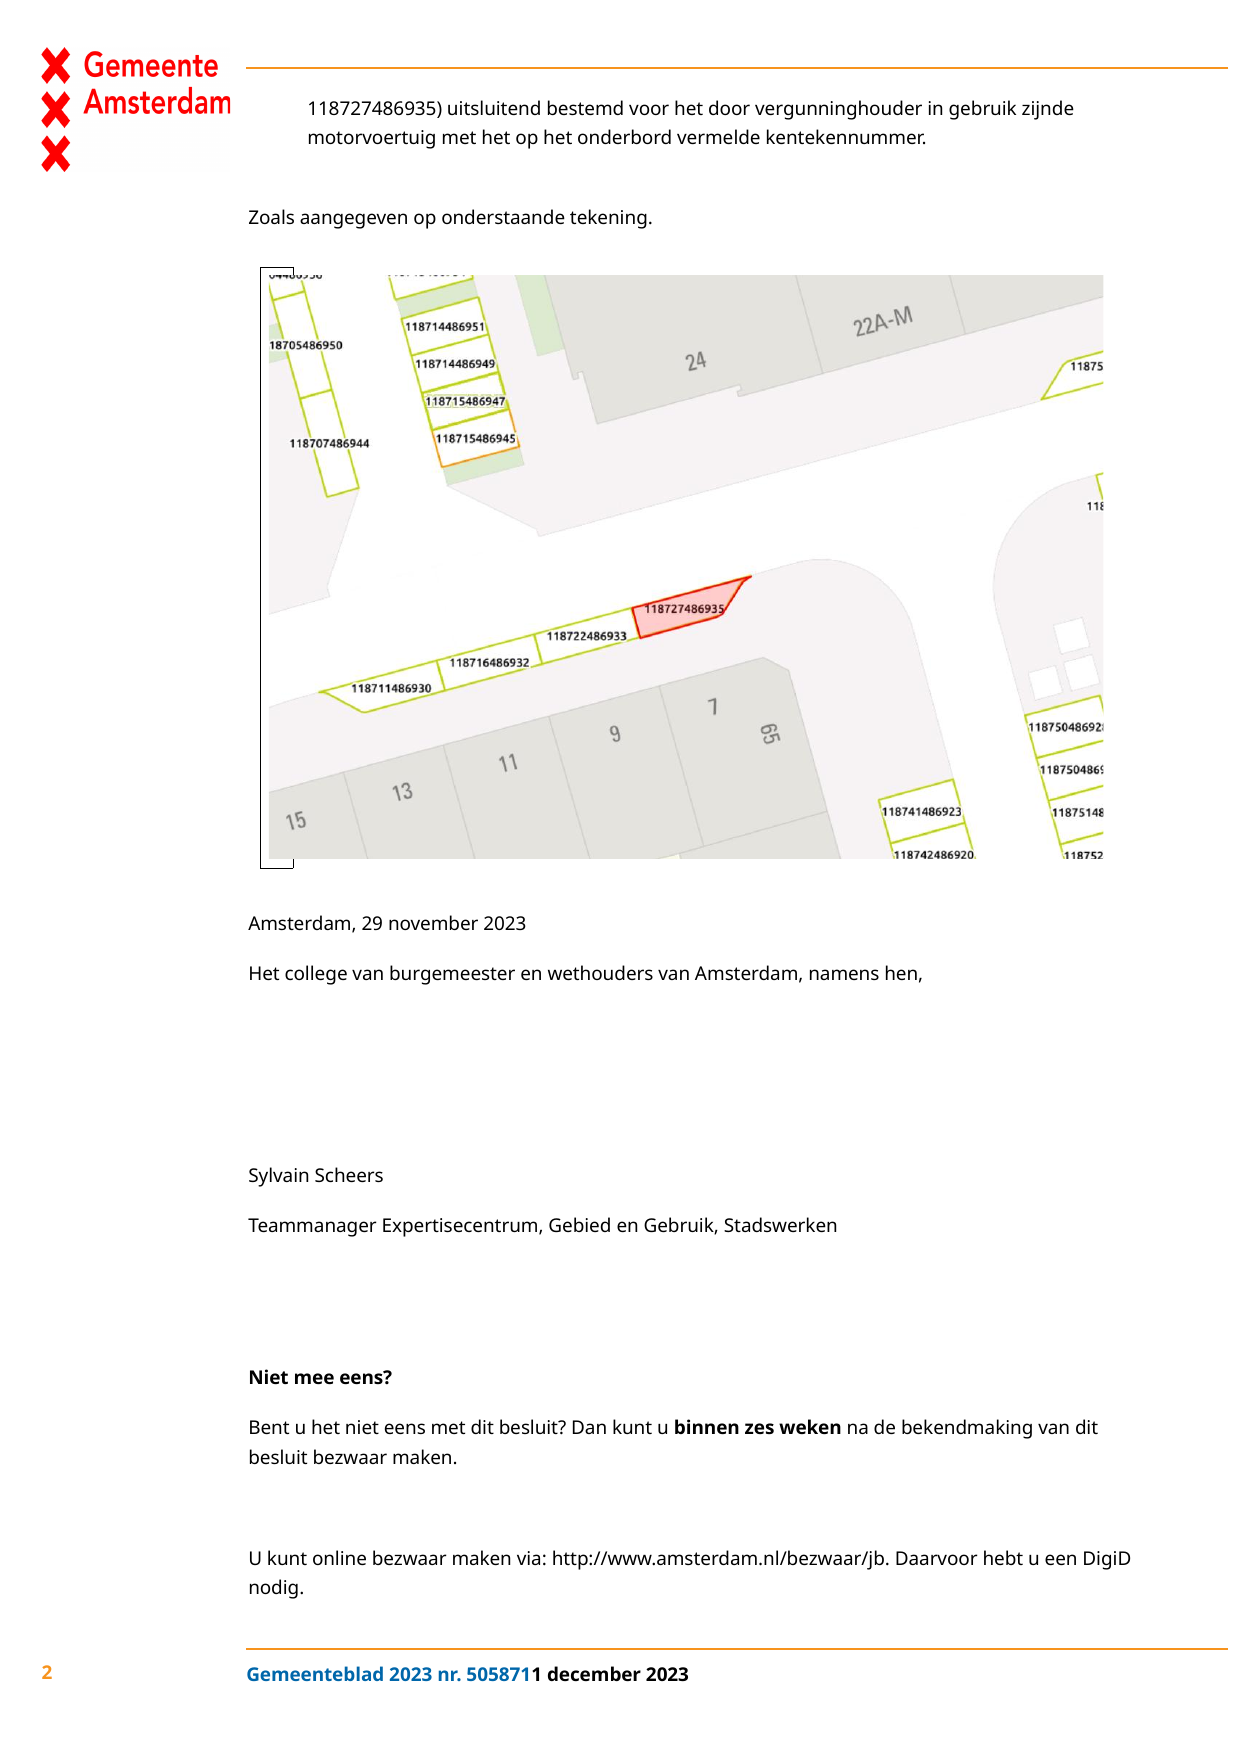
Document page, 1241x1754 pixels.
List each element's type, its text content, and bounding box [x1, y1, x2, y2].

text Teammanager Expertisecentrum, Gebied en Gebruik, Stadswerken [248, 1213, 1152, 1238]
text Bent u het niet eens met dit besluit? Dan kunt u binnen zes weken na de bekendmaking van dit besluit bezwaar maken. [248, 1414, 1152, 1470]
text U kunt online bezwaar maken via: http://www.amsterdam.nl/bezwaar/jb. Daarvoor hebt u een DigiD nodig. [248, 1545, 1152, 1600]
text Sylvain Scheers [248, 1162, 1152, 1188]
list 118727486935) uitsluitend bestemd voor het door vergunninghouder in gebruik zijnde motorvoertuig met het op het onderbord vermelde kentekennummer. [248, 95, 1152, 150]
text Het college van burgemeester en wethouders van Amsterdam, namens hen, [248, 961, 1152, 986]
picture [41, 47, 231, 172]
text Niet mee eens? [248, 1364, 1152, 1390]
text Zoals aangegeven op onderstaande tekening. [248, 204, 1152, 230]
picture [268, 275, 1104, 859]
text Amsterdam, 29 november 2023 [248, 910, 1152, 936]
